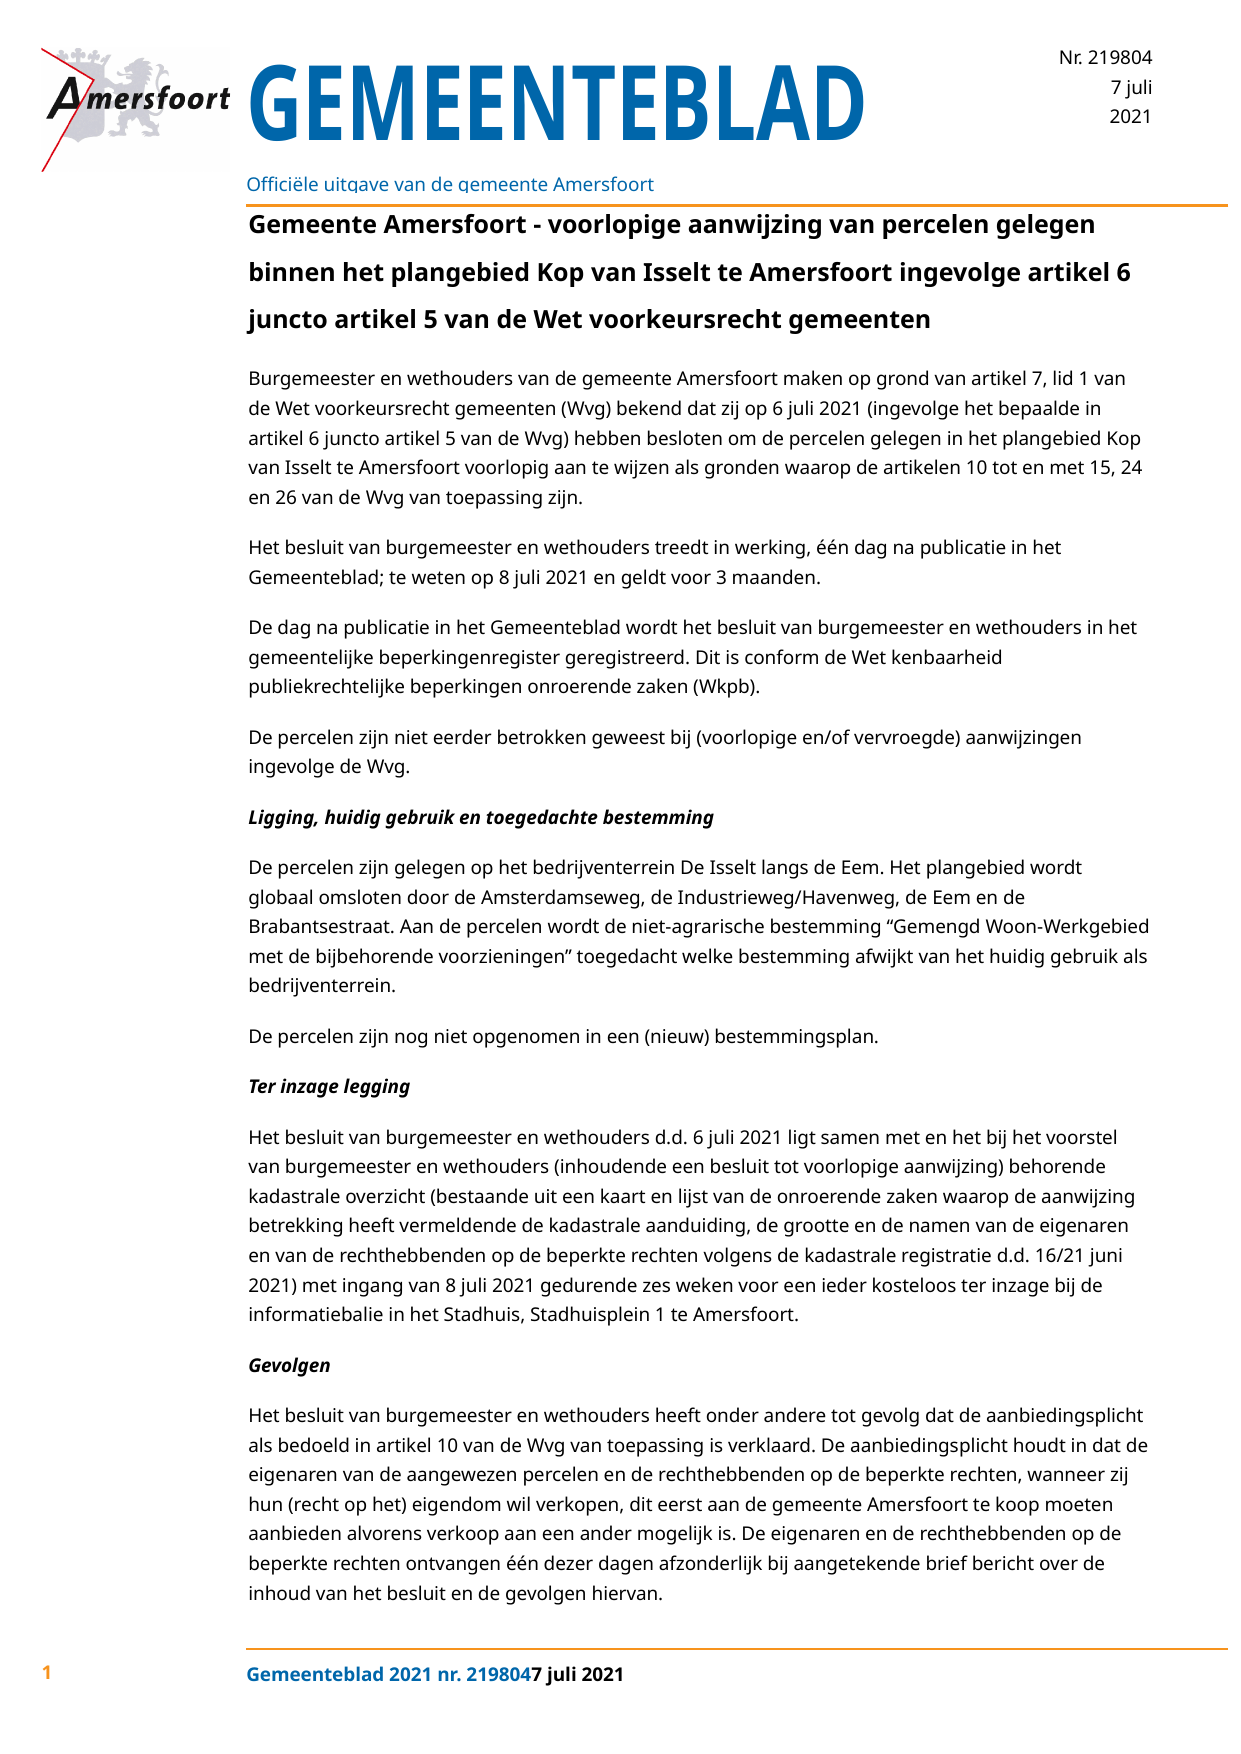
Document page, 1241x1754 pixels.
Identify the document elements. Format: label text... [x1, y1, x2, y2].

text Het besluit van burgemeester en wethouders heeft onder andere tot gevolg dat de aanbiedingsplicht als bedoeld in artikel 10 van de Wvg van toepassing is verklaard. De aanbiedings­plicht houdt in dat de eigenaren van de aangewezen percelen en de rechthebbenden op de beperkte rechten, wanneer zij hun (recht op het) eigendom wil verkopen, dit eerst aan de gemeente Amersfoort te koop moeten aanbieden alvorens verkoop aan een ander mogelijk is. De eigenaren en de rechthebbenden op de beperkte rechten ontvangen één dezer dagen afzonderlijk bij aangetekende brief bericht over de inhoud van het besluit en de gevolgen hiervan. [248, 1402, 1152, 1605]
text Gemeente Amersfoort - voorlopige aanwijzing van percelen gelegen binnen het plangebied Kop van Isselt te Amersfoort ingevolge artikel 6 juncto artikel 5 van de Wet voorkeursrecht gemeenten [248, 207, 1152, 336]
picture [41, 47, 231, 172]
text Ligging, huidig gebruik en toegedachte bestemming [248, 804, 1152, 829]
text De dag na publicatie in het Gemeenteblad wordt het besluit van burgemeester en wethouders in het gemeentelijke beperkingenregister geregistreerd. Dit is conform de Wet kenbaarheid publiekrechtelijke beperkingen onroerende zaken (Wkpb). [248, 614, 1152, 699]
text De percelen zijn gelegen op het bedrijventerrein De Isselt langs de Eem. Het plangebied wordt globaal omsloten door de Amsterdamseweg, de Industrieweg/Havenweg, de Eem en de Brabantsestraat. Aan de percelen wordt de niet-agrarische bestemming “Gemengd Woon-Werkgebied met de bijbehorende voorzieningen” toegedacht welke bestemming afwijkt van het huidig gebruik als bedrijventerrein. [248, 854, 1152, 998]
text Burgemeester en wethouders van de gemeente Amersfoort maken op grond van artikel 7, lid 1 van de Wet voorkeursrecht gemeenten (Wvg) bekend dat zij op 6 juli 2021 (ingevolge het bepaalde in artikel 6 juncto artikel 5 van de Wvg) hebben besloten om de percelen gelegen in het plangebied Kop van Isselt te Amersfoort voorlopig aan te wijzen als gronden waarop de artikelen 10 tot en met 15, 24 en 26 van de Wvg van toepassing zijn. [248, 366, 1152, 509]
text De percelen zijn nog niet opgenomen in een (nieuw) bestemmingsplan. [248, 1023, 1152, 1049]
text De percelen zijn niet eerder betrokken geweest bij (voorlopige en/of vervroegde) aanwijzingen ingevolge de Wvg. [248, 724, 1152, 779]
text Het besluit van burgemeester en wethouders d.d. 6 juli 2021 ligt samen met en het bij het voorstel van burgemeester en wethouders (inhoudende een besluit tot voorlopige aanwijzing) behorende kadastrale overzicht (bestaande uit een kaart en lijst van de onroerende zaken waarop de aanwijzing betrekking heeft vermeldende de kadastrale aanduiding, de grootte en de namen van de eigenaren en van de rechthebbenden op de beperkte rechten volgens de kadastrale registratie d.d. 16/21 juni 2021) met ingang van 8 juli 2021 gedurende zes weken voor een ieder kosteloos ter inzage bij de informatiebalie in het Stadhuis, Stadhuisplein 1 te Amersfoort. [248, 1124, 1152, 1327]
text Het besluit van burgemeester en wethouders treedt in werking, één dag na publicatie in het Gemeenteblad; te weten op 8 juli 2021 en geldt voor 3 maanden. [248, 534, 1152, 589]
text Ter inzage legging [248, 1073, 1152, 1099]
text Gevolgen [248, 1352, 1152, 1377]
